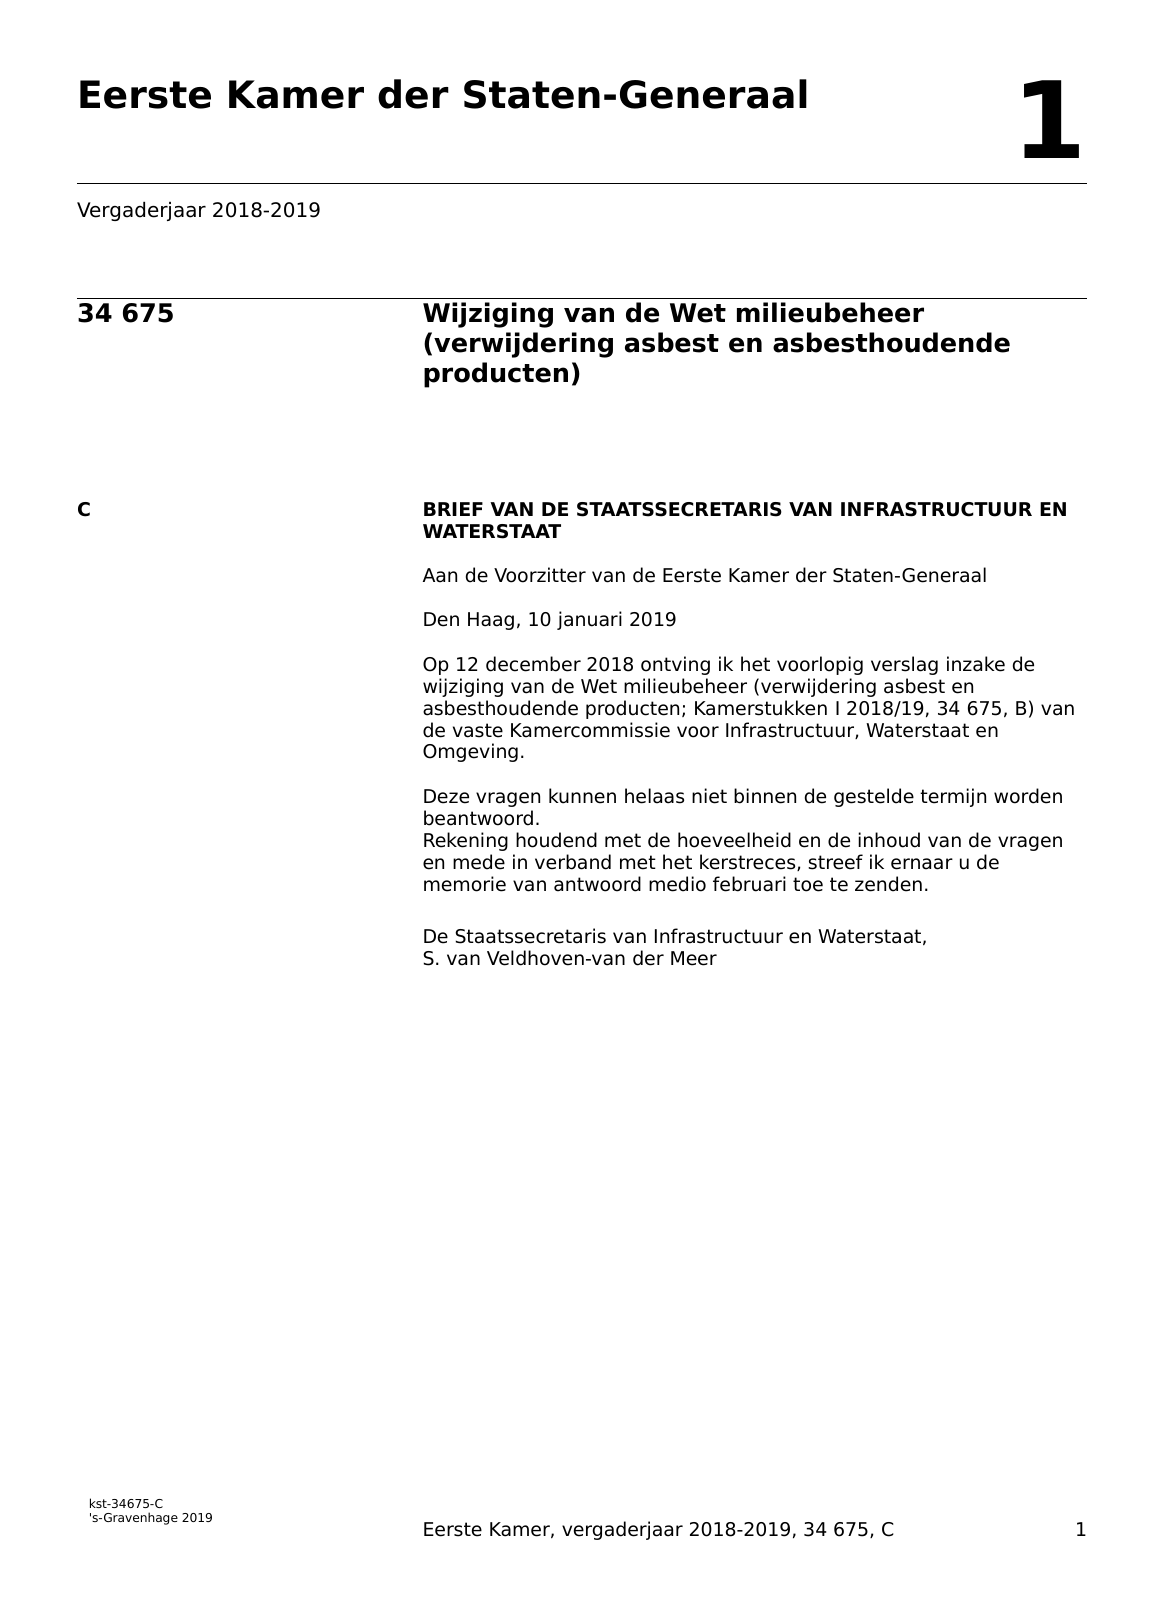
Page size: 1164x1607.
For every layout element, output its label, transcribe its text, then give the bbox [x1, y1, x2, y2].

text 's-Gravenhage 2019 [88, 1511, 323, 1525]
text Aan de Voorzitter van de Eerste Kamer der Staten-Generaal [422, 565, 1087, 587]
text Op 12 december 2018 ontving ik het voorlopig verslag inzake de wijziging van de Wet milieubeheer (verwijdering asbest en asbesthoudende producten; Kamerstukken I 2018/19, 34 675, B) van de vaste Kamercommissie voor Infrastructuur, Waterstaat en Omgeving. [422, 653, 1087, 763]
text De Staatssecretaris van Infrastructuur en Waterstaat, S. van Veldhoven-van der Meer [422, 926, 1087, 969]
table_header Eerste Kamer der Staten-Generaal [77, 59, 886, 183]
text Deze vragen kunnen helaas niet binnen de gestelde termijn worden beantwoord. [422, 786, 1087, 829]
text Rekening houdend met de hoeveelheid en de inhoud van de vragen en mede in verband met het kerstreces, streef ik ernaar u de memorie van antwoord medio februari toe te zenden. [422, 829, 1087, 896]
text kst-34675-C [88, 1497, 323, 1511]
table_header 1 [886, 59, 1087, 183]
subtitle C BRIEF VAN DE STAATSSECRETARIS VAN INFRASTRUCTUUR EN WATERSTAAT [77, 499, 1087, 543]
subtitle 34 675 Wijziging van de Wet milieubeheer (verwijdering asbest en asbesthoudende producten) [77, 299, 1087, 388]
text Den Haag, 10 januari 2019 [422, 609, 1087, 631]
table_cell Vergaderjaar 2018-2019 [77, 184, 1087, 298]
